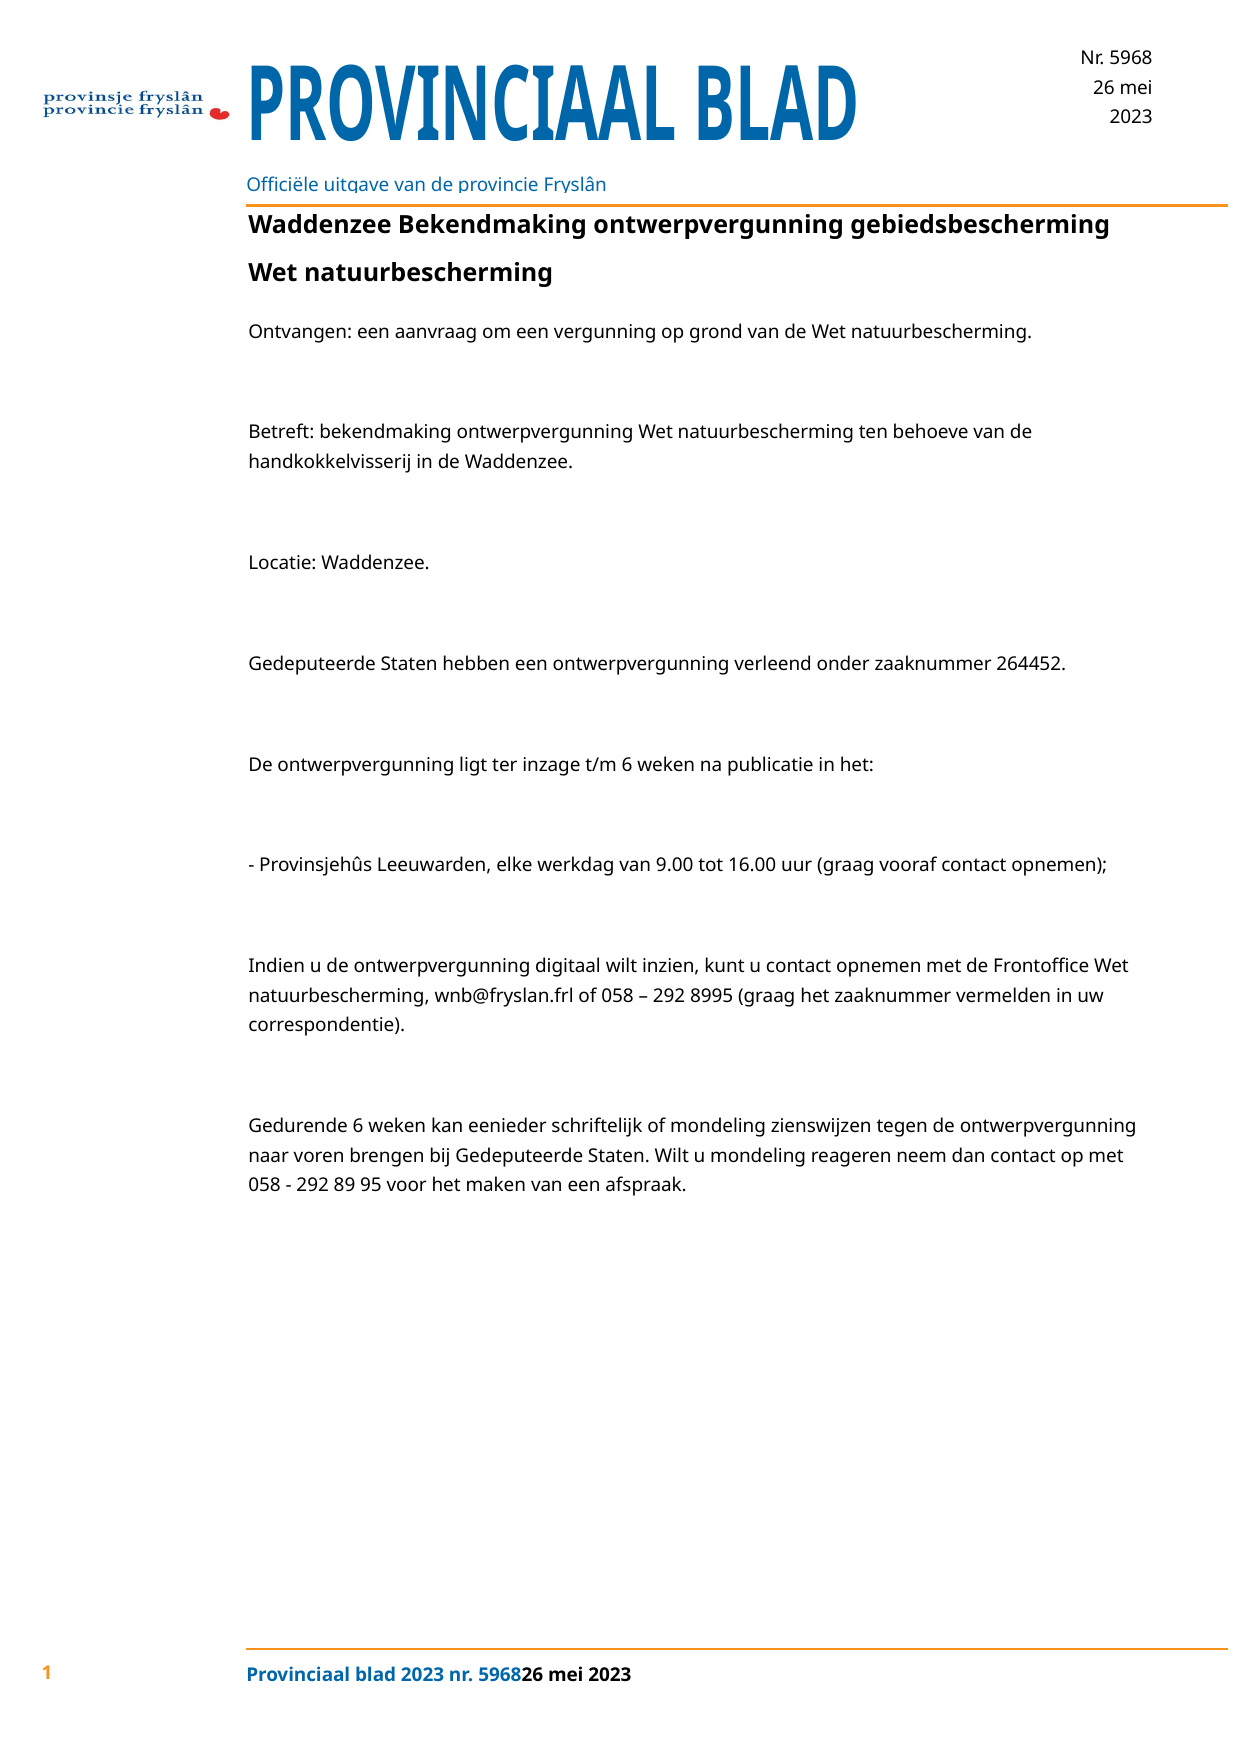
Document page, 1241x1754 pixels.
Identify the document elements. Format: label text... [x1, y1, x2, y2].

text Locatie: Waddenzee. [248, 549, 1152, 575]
text - Provinsjehûs Leeuwarden, elke werkdag van 9.00 tot 16.00 uur (graag vooraf contact opnemen); [248, 852, 1152, 877]
text Ontvangen: een aanvraag om een vergunning op grond van de Wet natuurbescherming. [248, 318, 1152, 344]
text Gedeputeerde Staten hebben een ontwerpvergunning verleend onder zaaknummer 264452. [248, 650, 1152, 676]
text Waddenzee Bekendmaking ontwerpvergunning gebiedsbescherming Wet natuurbescherming [248, 207, 1152, 288]
text Indien u de ontwerpvergunning digitaal wilt inzien, kunt u contact opnemen met de Frontoffice Wet natuurbescherming, wnb@fryslan.frl of 058 – 292 8995 (graag het zaaknummer vermelden in uw correspondentie). [248, 952, 1152, 1037]
text Gedurende 6 weken kan eenieder schriftelijk of mondeling zienswijzen tegen de ontwerpvergunning naar voren brengen bij Gedeputeerde Staten. Wilt u mondeling reageren neem dan contact op met 058 - 292 89 95 voor het maken van een afspraak. [248, 1112, 1152, 1197]
picture [41, 47, 231, 172]
text De ontwerpvergunning ligt ter inzage t/m 6 weken na publicatie in het: [248, 751, 1152, 777]
text Betreft: bekendmaking ontwerpvergunning Wet natuurbescherming ten behoeve van de handkokkelvisserij in de Waddenzee. [248, 419, 1152, 474]
